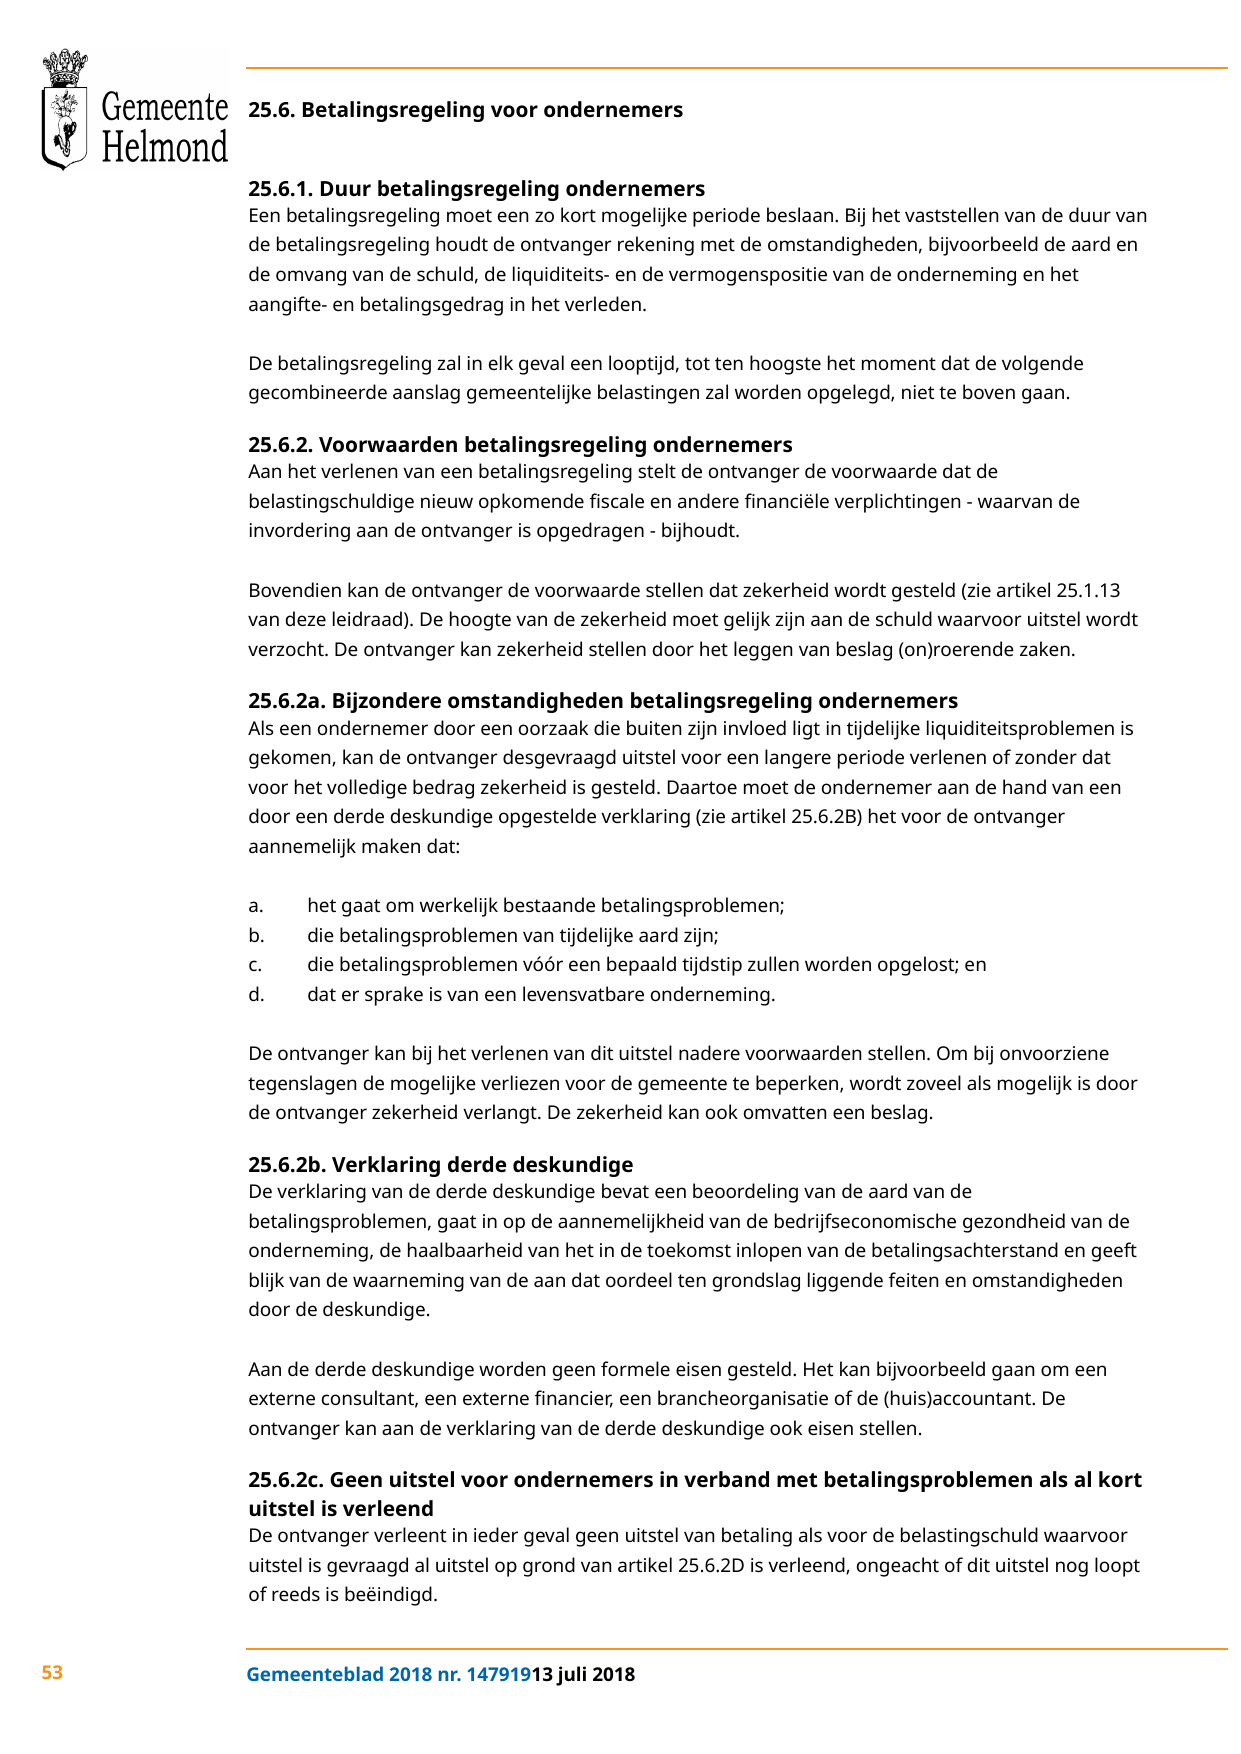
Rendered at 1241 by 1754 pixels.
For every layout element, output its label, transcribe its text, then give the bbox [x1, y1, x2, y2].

text Een betalingsregeling moet een zo kort mogelijke periode beslaan. Bij het vaststellen van de duur van de betalingsregeling houdt de ontvanger rekening met de omstandigheden, bijvoorbeeld de aard en de omvang van de schuld, de liquiditeits- en de vermogenspositie van de onderneming en het aangifte- en betalingsgedrag in het verleden. [248, 202, 1152, 317]
picture [41, 47, 231, 172]
text De verklaring van de derde deskundige bevat een beoordeling van de aard van de betalingsproblemen, gaat in op de aannemelijkheid van de bedrijfseconomische gezondheid van de onderneming, de haalbaarheid van het in de toekomst inlopen van de betalingsachterstand en geeft blijk van de waarneming van de aan dat oordeel ten grondslag liggende feiten en omstandigheden door de deskundige. [248, 1178, 1152, 1322]
text Aan het verlenen van een betalingsregeling stelt de ontvanger de voorwaarde dat de belastingschuldige nieuw opkomende fiscale en andere financiële verplichtingen - waarvan de invordering aan de ontvanger is opgedragen - bijhoudt. [248, 458, 1152, 543]
text De ontvanger verleent in ieder geval geen uitstel van betaling als voor de belastingschuld waarvoor uitstel is gevraagd al uitstel op grond van artikel 25.6.2D is verleend, ongeacht of dit uitstel nog loopt of reeds is beëindigd. [248, 1522, 1152, 1607]
text 25.6.2a. Bijzondere omstandigheden betalingsregeling ondernemers [248, 686, 1152, 715]
text Als een ondernemer door een oorzaak die buiten zijn invloed ligt in tijdelijke liquiditeitsproblemen is gekomen, kan de ontvanger desgevraagd uitstel voor een langere periode verlenen of zonder dat voor het volledige bedrag zekerheid is gesteld. Daartoe moet de ondernemer aan de hand van een door een derde deskundige opgestelde verklaring (zie artikel 25.6.2B) het voor de ontvanger aannemelijk maken dat: [248, 715, 1152, 859]
list die betalingsproblemen vóór een bepaald tijdstip zullen worden opgelost; en [248, 951, 1152, 977]
text 25.6.1. Duur betalingsregeling ondernemers [248, 174, 1152, 202]
text 25.6. Betalingsregeling voor ondernemers [248, 95, 1152, 123]
text 25.6.2c. Geen uitstel voor ondernemers in verband met betalingsproblemen als al kort uitstel is verleend [248, 1465, 1152, 1522]
text Aan de derde deskundige worden geen formele eisen gesteld. Het kan bijvoorbeeld gaan om een externe consultant, een externe financier, een brancheorganisatie of de (huis)accountant. De ontvanger kan aan de verklaring van de derde deskundige ook eisen stellen. [248, 1356, 1152, 1441]
list het gaat om werkelijk bestaande betalingsproblemen; [248, 892, 1152, 918]
list dat er sprake is van een levensvatbare onderneming. [248, 981, 1152, 1007]
text 25.6.2b. Verklaring derde deskundige [248, 1150, 1152, 1178]
text Bovendien kan de ontvanger de voorwaarde stellen dat zekerheid wordt gesteld (zie artikel 25.1.13 van deze leidraad). De hoogte van de zekerheid moet gelijk zijn aan de schuld waarvoor uitstel wordt verzocht. De ontvanger kan zekerheid stellen door het leggen van beslag (on)roerende zaken. [248, 577, 1152, 662]
text De ontvanger kan bij het verlenen van dit uitstel nadere voorwaarden stellen. Om bij onvoorziene tegenslagen de mogelijke verliezen voor de gemeente te beperken, wordt zoveel als mogelijk is door de ontvanger zekerheid verlangt. De zekerheid kan ook omvatten een beslag. [248, 1040, 1152, 1125]
text 25.6.2. Voorwaarden betalingsregeling ondernemers [248, 430, 1152, 458]
list die betalingsproblemen van tijdelijke aard zijn; [248, 922, 1152, 948]
text De betalingsregeling zal in elk geval een looptijd, tot ten hoogste het moment dat de volgende gecombineerde aanslag gemeentelijke belastingen zal worden opgelegd, niet te boven gaan. [248, 350, 1152, 405]
